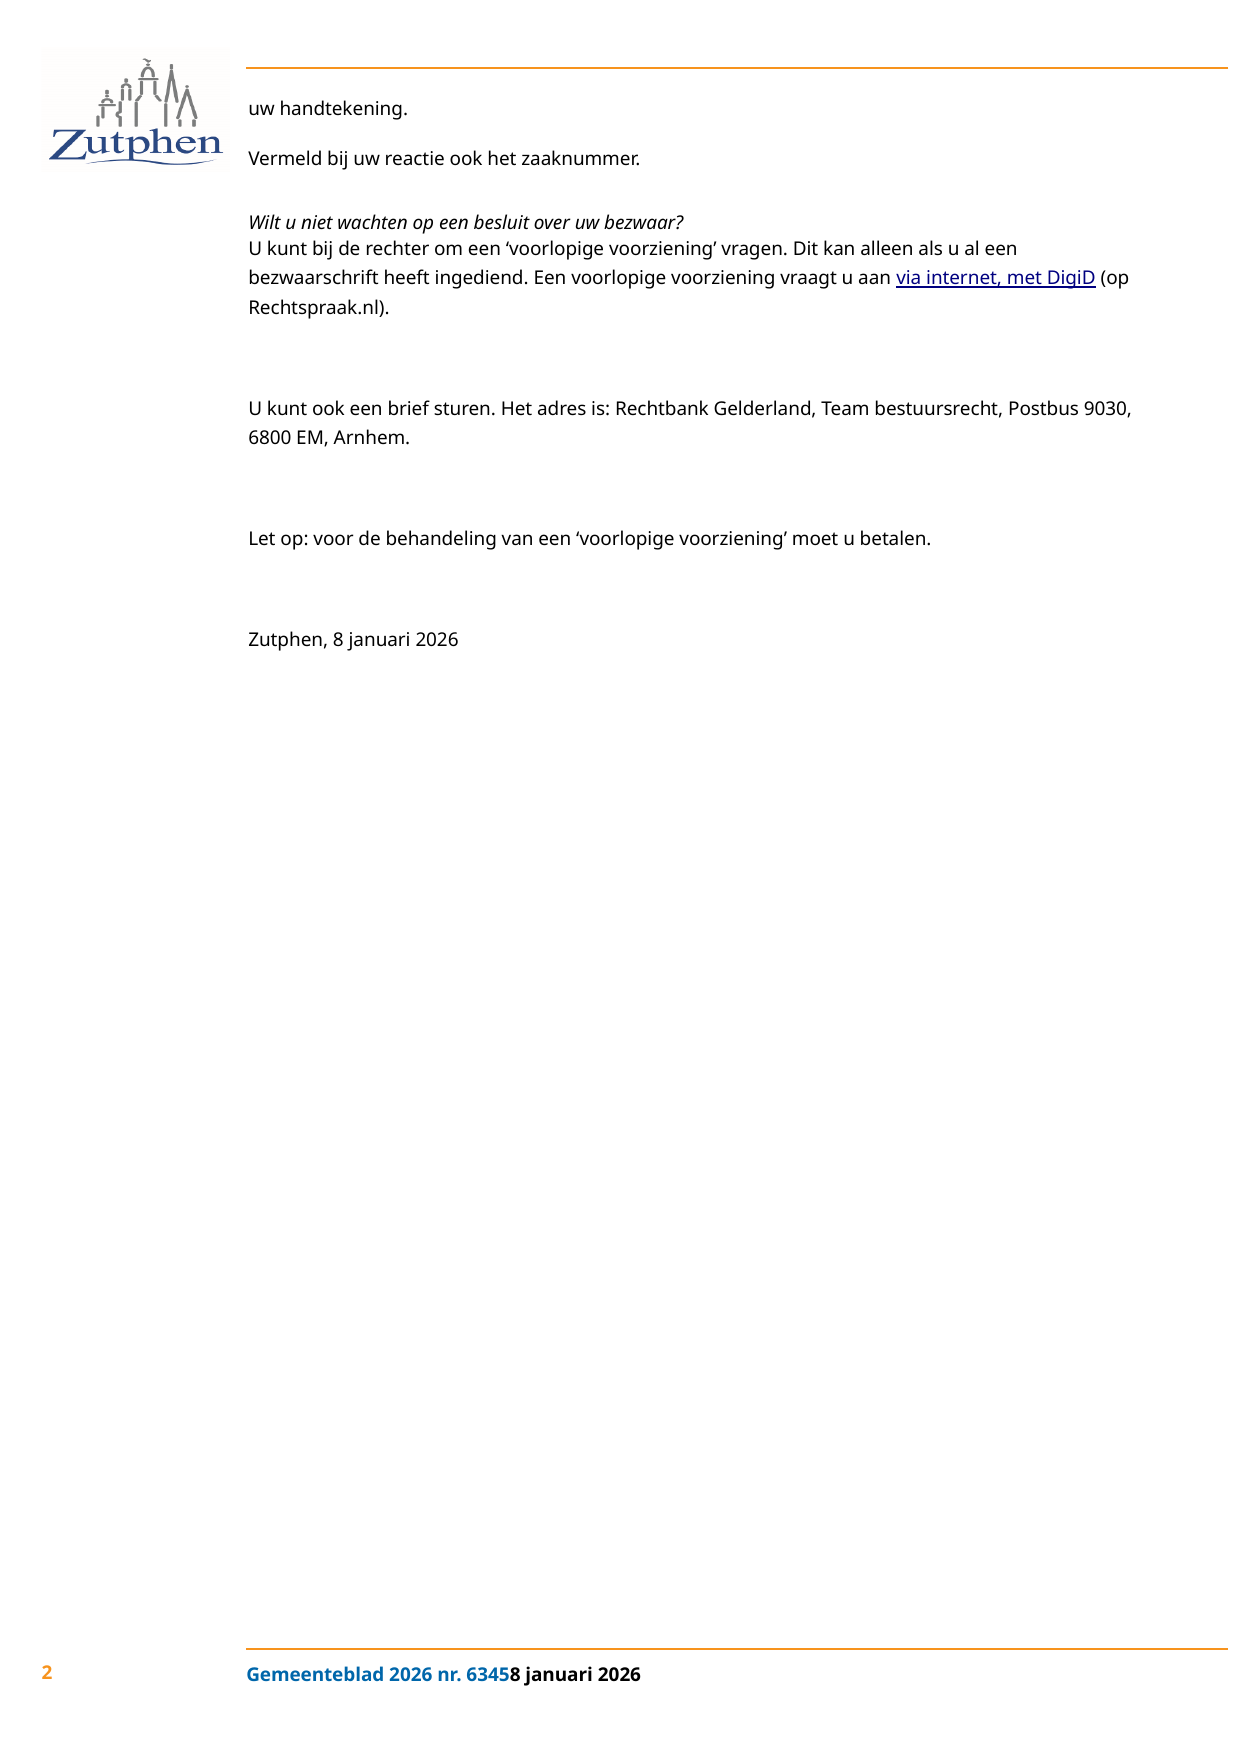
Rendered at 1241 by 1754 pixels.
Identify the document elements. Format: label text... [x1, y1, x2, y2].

text U kunt ook een brief sturen. Het adres is: Rechtbank Gelderland, Team bestuursrecht, Postbus 9030, 6800 EM, Arnhem. [248, 395, 1152, 450]
text Vermeld bij uw reactie ook het zaaknummer. [248, 145, 1152, 171]
text U kunt bij de rechter om een ‘voorlopige voorziening’ vragen. Dit kan alleen als u al een bezwaarschrift heeft ingediend. Een voorlopige voorziening vraagt u aan via internet, met DigiD (op Rechtspraak.nl). [248, 235, 1152, 320]
text Let op: voor de behandeling van een ‘voorlopige voorziening’ moet u betalen. [248, 525, 1152, 551]
text Wilt u niet wachten op een besluit over uw bezwaar? [248, 209, 1152, 235]
picture [41, 47, 231, 172]
text Zutphen, 8 januari 2026 [248, 626, 1152, 652]
text uw handtekening. [248, 95, 1152, 121]
